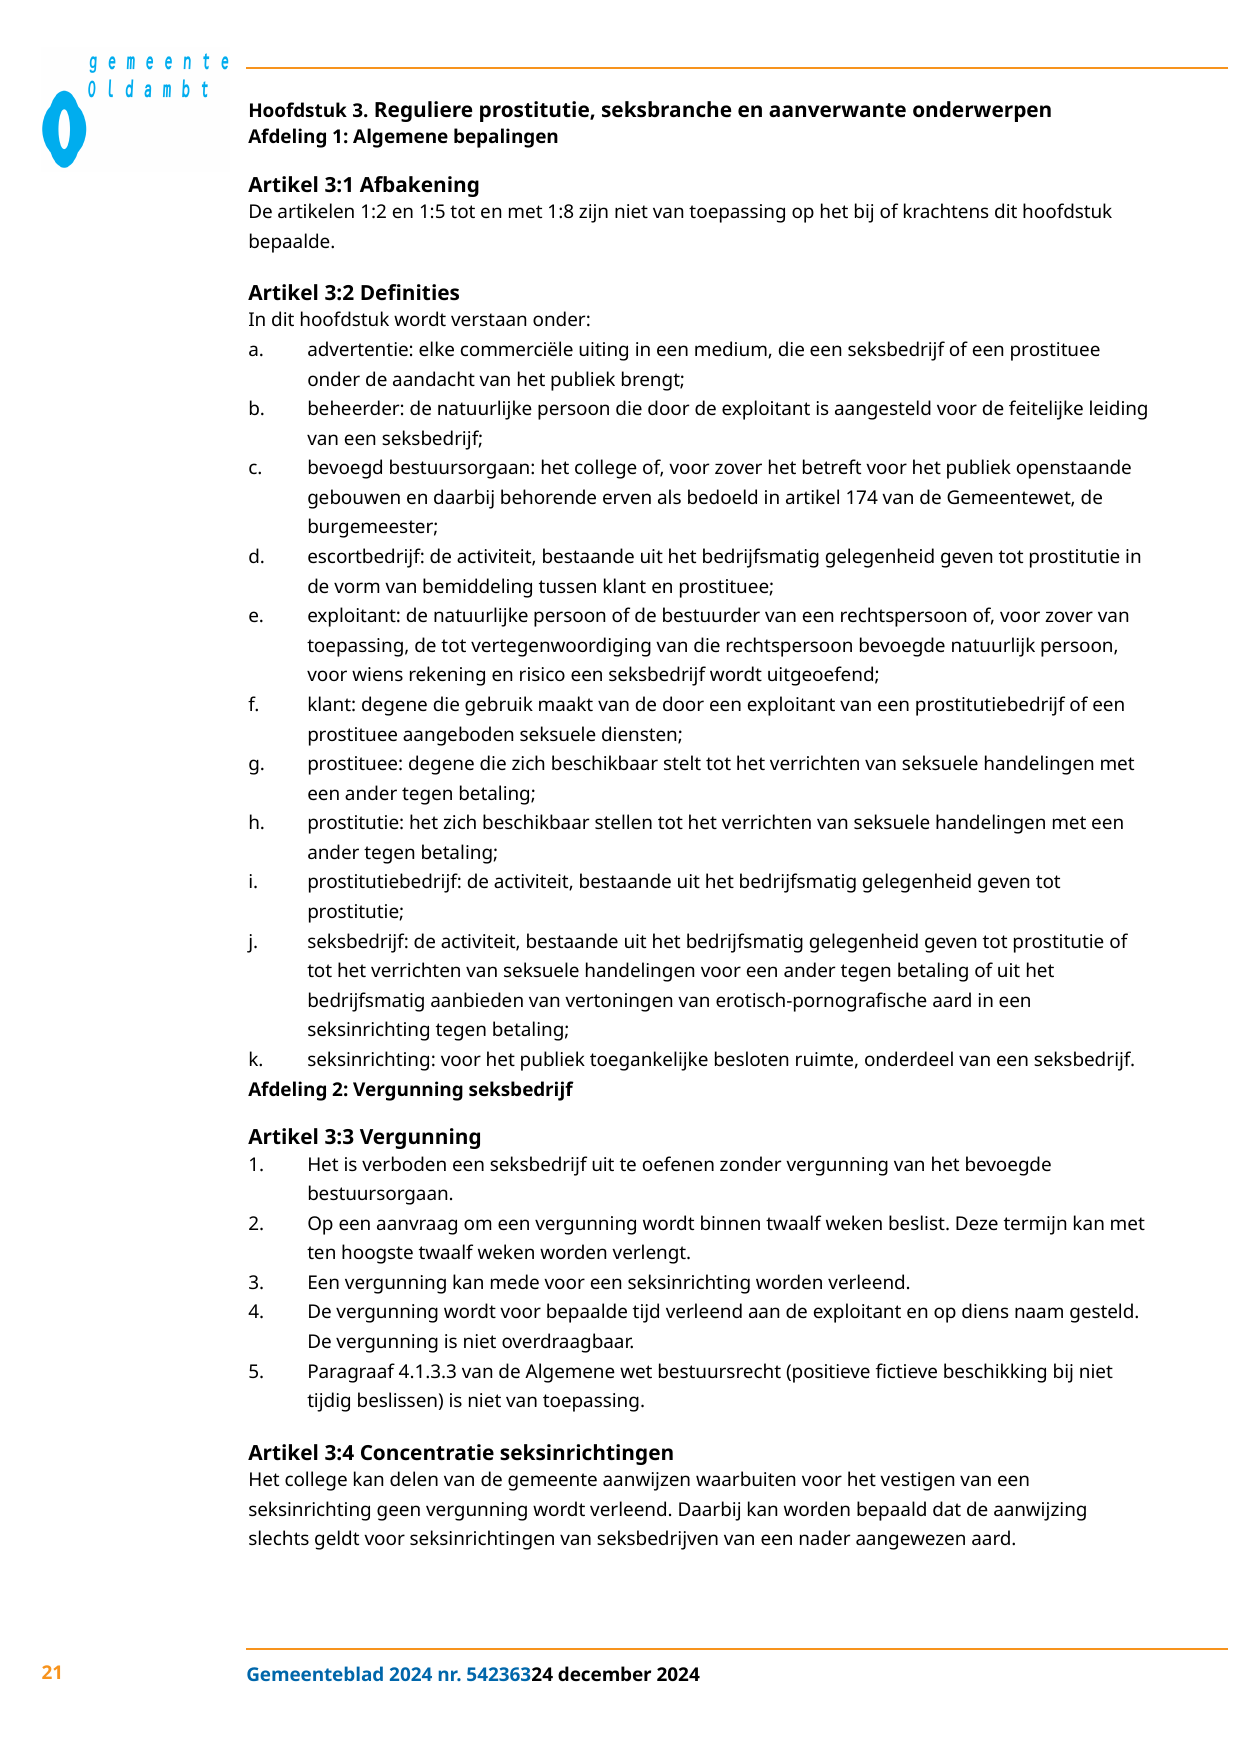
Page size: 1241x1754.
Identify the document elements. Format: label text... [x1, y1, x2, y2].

text De artikelen 1:2 en 1:5 tot en met 1:8 zijn niet van toepassing op het bij of krachtens dit hoofdstuk bepaalde. [248, 198, 1152, 253]
picture [41, 47, 231, 172]
list Een vergunning kan mede voor een seksinrichting worden verleend. [248, 1269, 1152, 1295]
text Artikel 3:2 Definities [248, 278, 1152, 307]
text Het college kan delen van de gemeente aanwijzen waarbuiten voor het vestigen van een seksinrichting geen vergunning wordt verleend. Daarbij kan worden bepaald dat de aanwijzing slechts geldt voor seksinrichtingen van seksbedrijven van een nader aangewezen aard. [248, 1466, 1152, 1551]
text Artikel 3:4 Concentratie seksinrichtingen [248, 1438, 1152, 1466]
list klant: degene die gebruik maakt van de door een exploitant van een prostitutiebedrijf of een prostituee aangeboden seksuele diensten; [248, 691, 1152, 747]
text Artikel 3:1 Afbakening [248, 170, 1152, 198]
list seksbedrijf: de activiteit, bestaande uit het bedrijfsmatig gelegenheid geven tot prostitutie of tot het verrichten van seksuele handelingen voor een ander tegen betaling of uit het bedrijfsmatig aanbieden van vertoningen van erotisch-pornografische aard in een seksinrichting tegen betaling; [248, 928, 1152, 1042]
list advertentie: elke commerciële uiting in een medium, die een seksbedrijf of een prostituee onder de aandacht van het publiek brengt; [248, 336, 1152, 392]
list Paragraaf 4.1.3.3 van de Algemene wet bestuursrecht (positieve fictieve beschikking bij niet tijdig beslissen) is niet van toepassing. [248, 1358, 1152, 1413]
text Afdeling 1: Algemene bepalingen [248, 123, 1152, 149]
text Artikel 3:3 Vergunning [248, 1122, 1152, 1151]
list De vergunning wordt voor bepaalde tijd verleend aan de exploitant en op diens naam gesteld. De vergunning is niet overdraagbaar. [248, 1299, 1152, 1354]
list beheerder: de natuurlijke persoon die door de exploitant is aangesteld voor de feitelijke leiding van een seksbedrijf; [248, 395, 1152, 451]
list seksinrichting: voor het publiek toegankelijke besloten ruimte, onderdeel van een seksbedrijf. [248, 1046, 1152, 1072]
list Op een aanvraag om een vergunning wordt binnen twaalf weken beslist. Deze termijn kan met ten hoogste twaalf weken worden verlengt. [248, 1210, 1152, 1265]
list escortbedrijf: de activiteit, bestaande uit het bedrijfsmatig gelegenheid geven tot prostitutie in de vorm van bemiddeling tussen klant en prostituee; [248, 543, 1152, 599]
list bevoegd bestuursorgaan: het college of, voor zover het betreft voor het publiek openstaande gebouwen en daarbij behorende erven als bedoeld in artikel 174 van de Gemeentewet, de burgemeester; [248, 454, 1152, 539]
list prostitutie: het zich beschikbaar stellen tot het verrichten van seksuele handelingen met een ander tegen betaling; [248, 809, 1152, 865]
text Hoofdstuk 3. Reguliere prostitutie, seksbranche en aanverwante onderwerpen [248, 95, 1152, 123]
text In dit hoofdstuk wordt verstaan onder: [248, 307, 1152, 332]
list Het is verboden een seksbedrijf uit te oefenen zonder vergunning van het bevoegde bestuursorgaan. [248, 1151, 1152, 1206]
list exploitant: de natuurlijke persoon of de bestuurder van een rechtspersoon of, voor zover van toepassing, de tot vertegenwoordiging van die rechtspersoon bevoegde natuurlijk persoon, voor wiens rekening en risico een seksbedrijf wordt uitgeoefend; [248, 602, 1152, 687]
text Afdeling 2: Vergunning seksbedrijf [248, 1076, 1152, 1102]
list prostitutiebedrijf: de activiteit, bestaande uit het bedrijfsmatig gelegenheid geven tot prostitutie; [248, 869, 1152, 924]
list prostituee: degene die zich beschikbaar stelt tot het verrichten van seksuele handelingen met een ander tegen betaling; [248, 750, 1152, 806]
